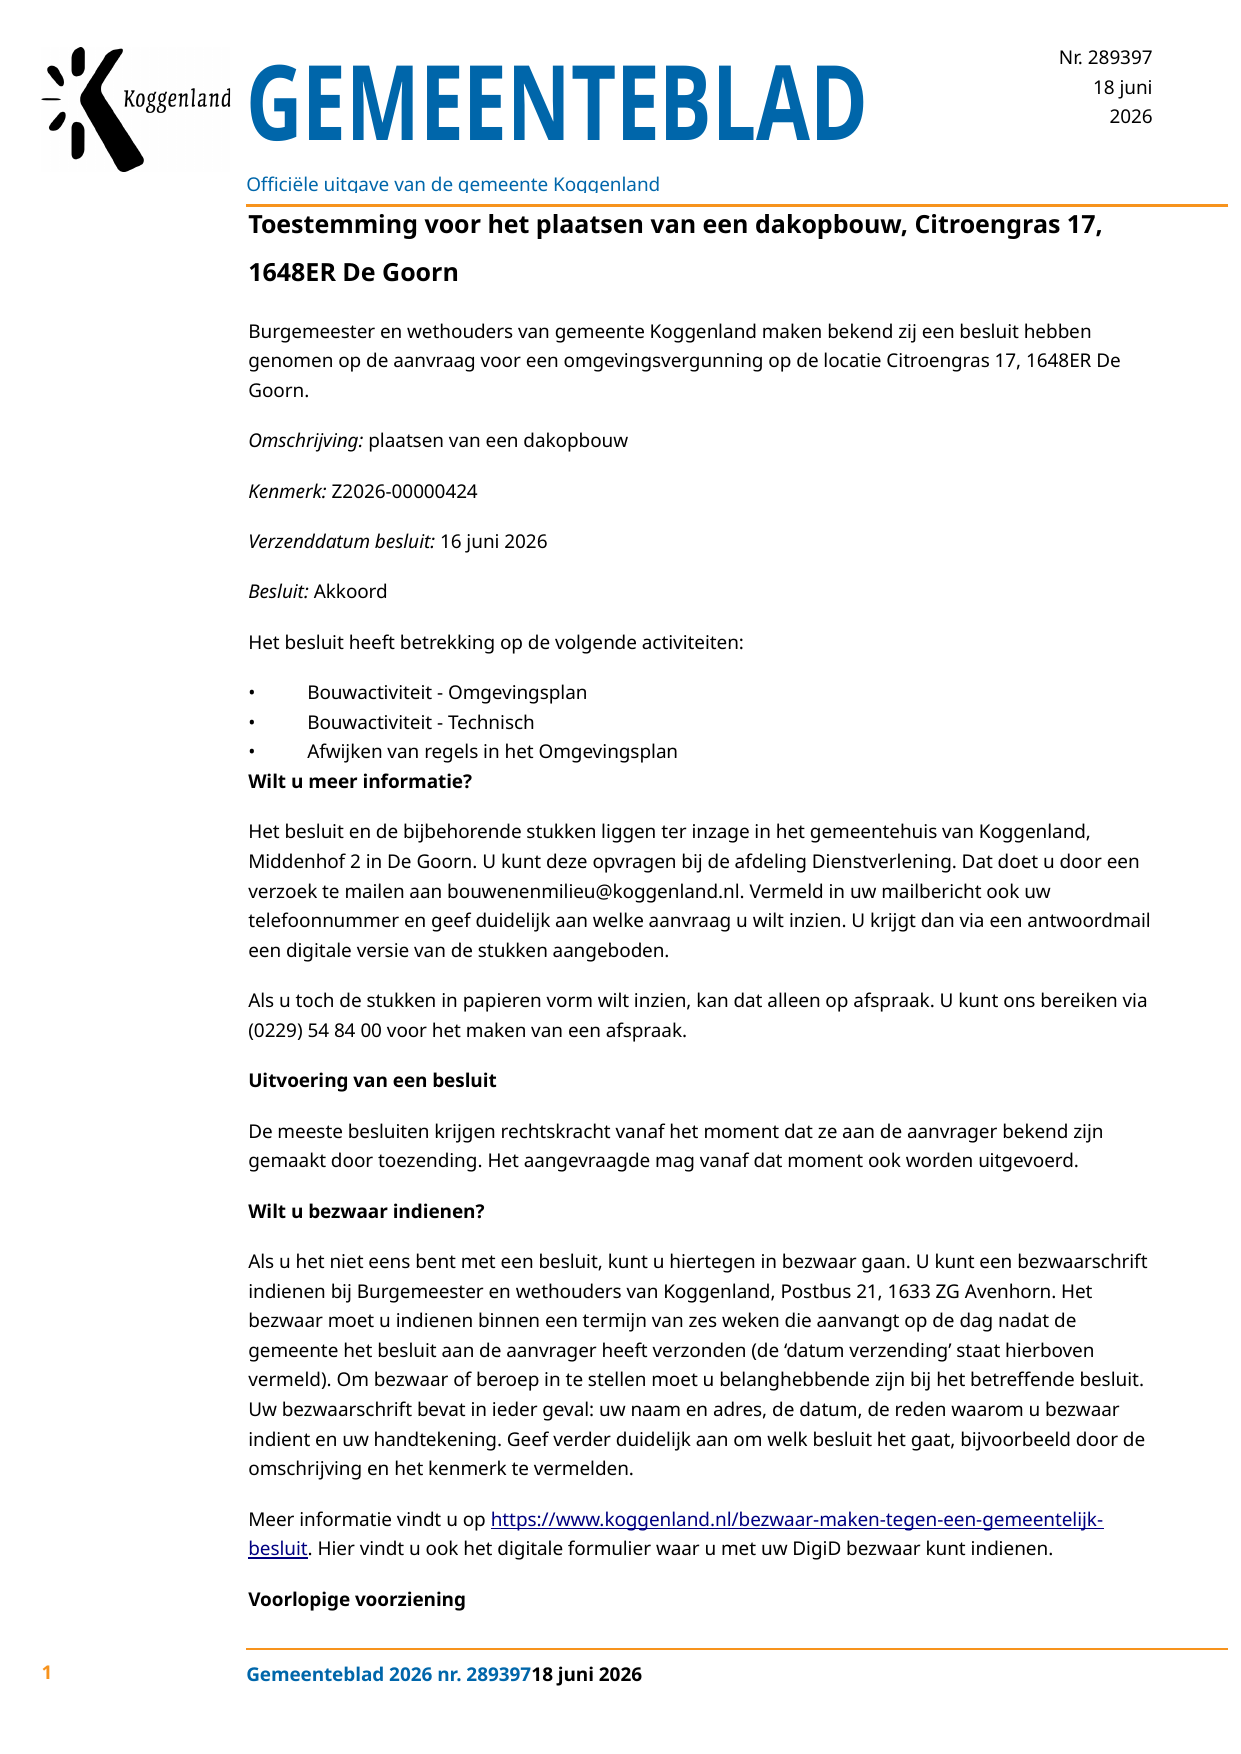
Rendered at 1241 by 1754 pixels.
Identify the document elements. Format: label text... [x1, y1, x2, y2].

picture [41, 47, 231, 172]
text Als u toch de stukken in papieren vorm wilt inzien, kan dat alleen op afspraak. U kunt ons bereiken via (0229) 54 84 00 voor het maken van een afspraak. [248, 987, 1152, 1043]
list Afwijken van regels in het Omgevingsplan [248, 739, 1152, 764]
text De meeste besluiten krijgen rechtskracht vanaf het moment dat ze aan de aanvrager bekend zijn gemaakt door toezending. Het aangevraagde mag vanaf dat moment ook worden uitgevoerd. [248, 1118, 1152, 1173]
text Verzenddatum besluit: 16 juni 2026 [248, 528, 1152, 554]
text Toestemming voor het plaatsen van een dakopbouw, Citroengras 17, 1648ER De Goorn [248, 207, 1152, 288]
text Wilt u meer informatie? [248, 768, 1152, 794]
list Bouwactiviteit - Technisch [248, 709, 1152, 735]
text Voorlopige voorziening [248, 1586, 1152, 1612]
text Burgemeester en wethouders van gemeente Koggenland maken bekend zij een besluit hebben genomen op de aanvraag voor een omgevingsvergunning op de locatie Citroengras 17, 1648ER De Goorn. [248, 318, 1152, 403]
text Kenmerk: Z2026-00000424 [248, 478, 1152, 504]
text Het besluit heeft betrekking op de volgende activiteiten: [248, 629, 1152, 655]
text Als u het niet eens bent met een besluit, kunt u hiertegen in bezwaar gaan. U kunt een bezwaarschrift indienen bij Burgemeester en wethouders van Koggenland, Postbus 21, 1633 ZG Avenhorn. Het bezwaar moet u indienen binnen een termijn van zes weken die aanvangt op de dag nadat de gemeente het besluit aan de aanvrager heeft verzonden (de ‘datum verzending’ staat hierboven vermeld). Om bezwaar of beroep in te stellen moet u belanghebbende zijn bij het betreffende besluit. Uw bezwaarschrift bevat in ieder geval: uw naam en adres, de datum, de reden waarom u bezwaar indient en uw handtekening. Geef verder duidelijk aan om welk besluit het gaat, bijvoorbeeld door de omschrijving en het kenmerk te vermelden. [248, 1248, 1152, 1481]
text Meer informatie vindt u op https://www.koggenland.nl/bezwaar-maken-tegen-een-gemeentelijk-besluit. Hier vindt u ook het digitale formulier waar u met uw DigiD bezwaar kunt indienen. [248, 1506, 1152, 1561]
text Uitvoering van een besluit [248, 1067, 1152, 1093]
list Bouwactiviteit - Omgevingsplan [248, 679, 1152, 705]
text Wilt u bezwaar indienen? [248, 1198, 1152, 1224]
text Besluit: Akkoord [248, 579, 1152, 604]
text Omschrijving: plaatsen van een dakopbouw [248, 427, 1152, 453]
text Het besluit en de bijbehorende stukken liggen ter inzage in het gemeentehuis van Koggenland, Middenhof 2 in De Goorn. U kunt deze opvragen bij de afdeling Dienstverlening. Dat doet u door een verzoek te mailen aan bouwenenmilieu@koggenland.nl. Vermeld in uw mailbericht ook uw telefoonnummer en geef duidelijk aan welke aanvraag u wilt inzien. U krijgt dan via een antwoordmail een digitale versie van de stukken aangeboden. [248, 819, 1152, 963]
